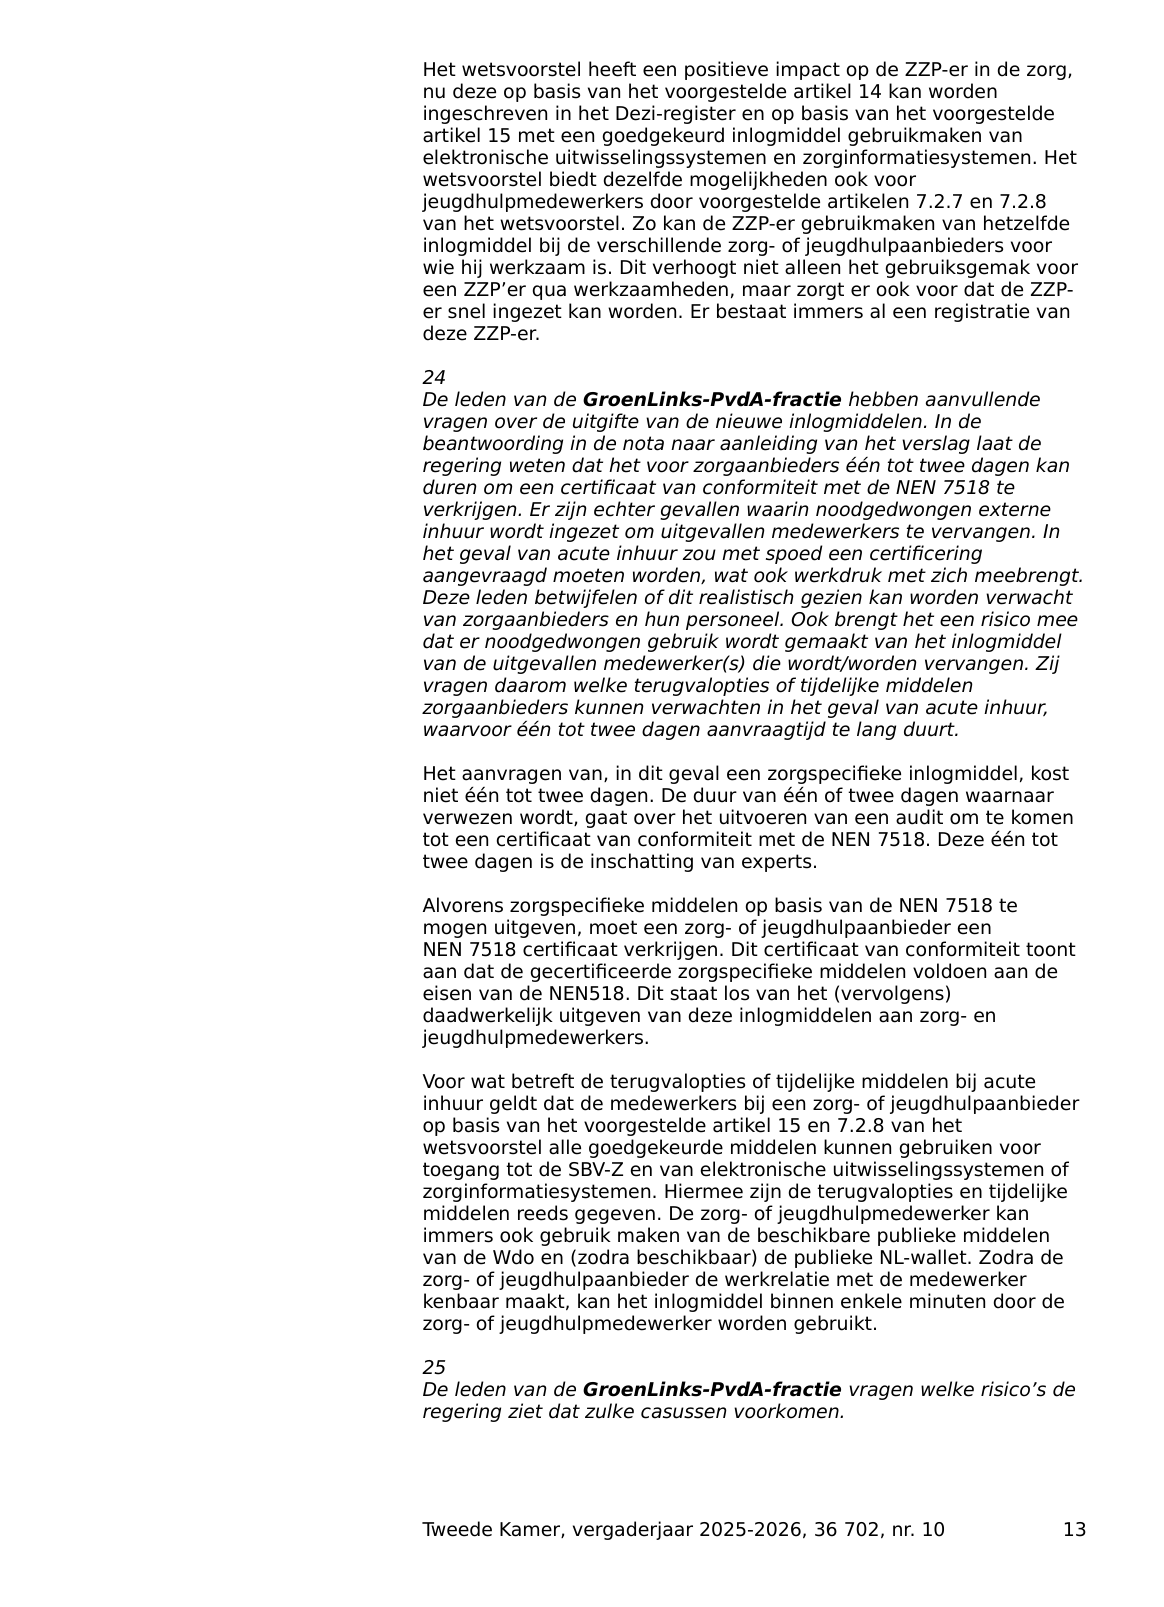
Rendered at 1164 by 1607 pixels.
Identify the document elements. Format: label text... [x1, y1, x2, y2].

text De leden van de GroenLinks-PvdA-fractie vragen welke risico’s de regering ziet dat zulke casussen voorkomen. [422, 1379, 1087, 1423]
text Het wetsvoorstel heeft een positieve impact op de ZZP-er in de zorg, nu deze op basis van het voorgestelde artikel 14 kan worden ingeschreven in het Dezi-register en op basis van het voorgestelde artikel 15 met een goedgekeurd inlogmiddel gebruikmaken van elektronische uitwisselingssystemen en zorginformatiesystemen. Het wetsvoorstel biedt dezelfde mogelijkheden ook voor jeugdhulpmedewerkers door voorgestelde artikelen 7.2.7 en 7.2.8 van het wetsvoorstel. Zo kan de ZZP-er gebruikmaken van hetzelfde inlogmiddel bij de verschillende zorg- of jeugdhulpaanbieders voor wie hij werkzaam is. Dit verhoogt niet alleen het gebruiksgemak voor een ZZP’er qua werkzaamheden, maar zorgt er ook voor dat de ZZP-er snel ingezet kan worden. Er bestaat immers al een registratie van deze ZZP-er. [422, 59, 1087, 345]
text Het aanvragen van, in dit geval een zorgspecifieke inlogmiddel, kost niet één tot twee dagen. De duur van één of twee dagen waarnaar verwezen wordt, gaat over het uitvoeren van een audit om te komen tot een certificaat van conformiteit met de NEN 7518. Deze één tot twee dagen is de inschatting van experts. [422, 763, 1087, 873]
text 25 [422, 1357, 1087, 1379]
text Voor wat betreft de terugvalopties of tijdelijke middelen bij acute inhuur geldt dat de medewerkers bij een zorg- of jeugdhulpaanbieder op basis van het voorgestelde artikel 15 en 7.2.8 van het wetsvoorstel alle goedgekeurde middelen kunnen gebruiken voor toegang tot de SBV-Z en van elektronische uitwisselingssystemen of zorginformatiesystemen. Hiermee zijn de terugvalopties en tijdelijke middelen reeds gegeven. De zorg- of jeugdhulpmedewerker kan immers ook gebruik maken van de beschikbare publieke middelen van de Wdo en (zodra beschikbaar) de publieke NL-wallet. Zodra de zorg- of jeugdhulpaanbieder de werkrelatie met de medewerker kenbaar maakt, kan het inlogmiddel binnen enkele minuten door de zorg- of jeugdhulpmedewerker worden gebruikt. [422, 1071, 1087, 1335]
text De leden van de GroenLinks-PvdA-fractie hebben aanvullende vragen over de uitgifte van de nieuwe inlogmiddelen. In de beantwoording in de nota naar aanleiding van het verslag laat de regering weten dat het voor zorgaanbieders één tot twee dagen kan duren om een certificaat van conformiteit met de NEN 7518 te verkrijgen. Er zijn echter gevallen waarin noodgedwongen externe inhuur wordt ingezet om uitgevallen medewerkers te vervangen. In het geval van acute inhuur zou met spoed een certificering aangevraagd moeten worden, wat ook werkdruk met zich meebrengt. Deze leden betwijfelen of dit realistisch gezien kan worden verwacht van zorgaanbieders en hun personeel. Ook brengt het een risico mee dat er noodgedwongen gebruik wordt gemaakt van het inlogmiddel van de uitgevallen medewerker(s) die wordt/worden vervangen. Zij vragen daarom welke terugvalopties of tijdelijke middelen zorgaanbieders kunnen verwachten in het geval van acute inhuur, waarvoor één tot twee dagen aanvraagtijd te lang duurt. [422, 389, 1087, 741]
text Alvorens zorgspecifieke middelen op basis van de NEN 7518 te mogen uitgeven, moet een zorg- of jeugdhulpaanbieder een NEN 7518 certificaat verkrijgen. Dit certificaat van conformiteit toont aan dat de gecertificeerde zorgspecifieke middelen voldoen aan de eisen van de NEN518. Dit staat los van het (vervolgens) daadwerkelijk uitgeven van deze inlogmiddelen aan zorg- en jeugdhulpmedewerkers. [422, 895, 1087, 1049]
text 24 [422, 367, 1087, 389]
